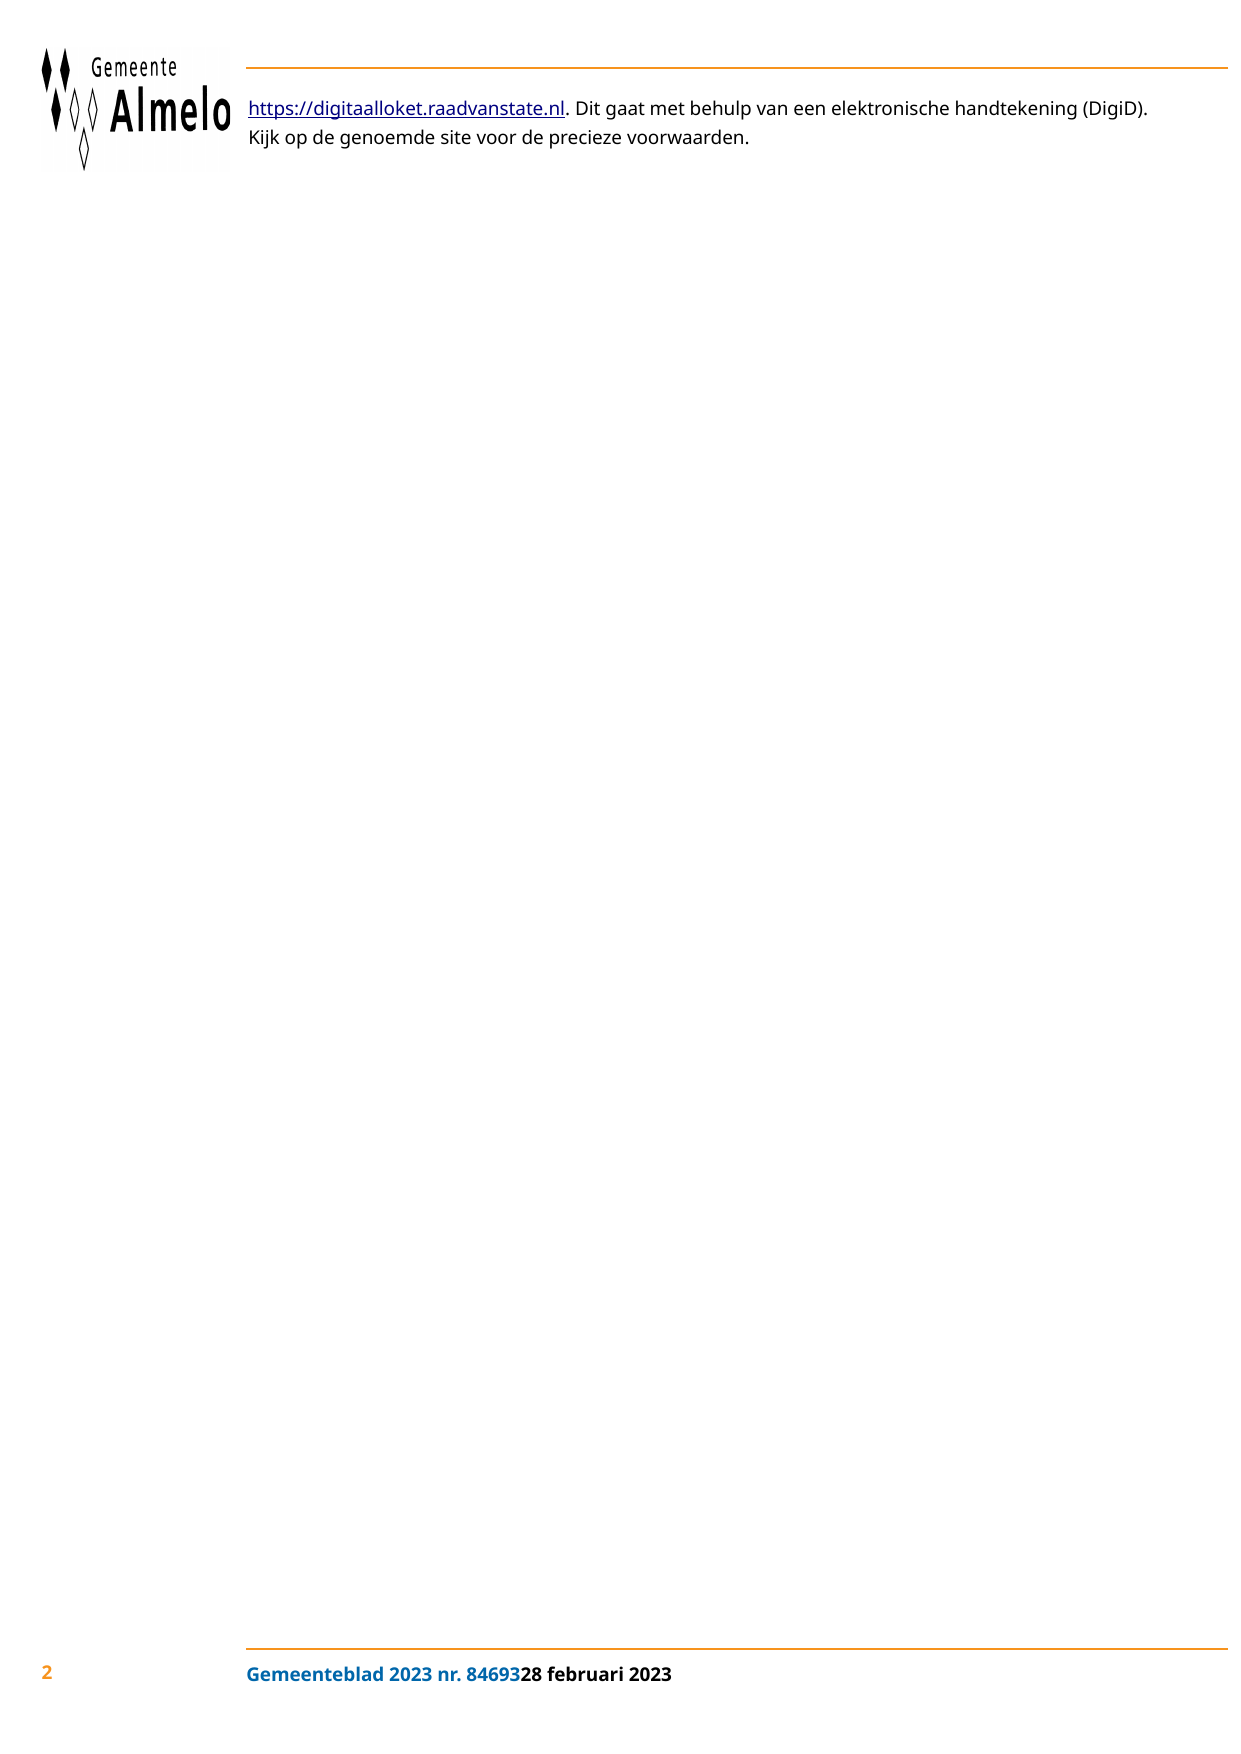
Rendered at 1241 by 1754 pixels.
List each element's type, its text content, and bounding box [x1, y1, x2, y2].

picture [41, 47, 231, 172]
text https://digitaalloket.raadvanstate.nl. Dit gaat met behulp van een elektronische handtekening (DigiD). Kijk op de genoemde site voor de precieze voorwaarden. [248, 95, 1152, 150]
